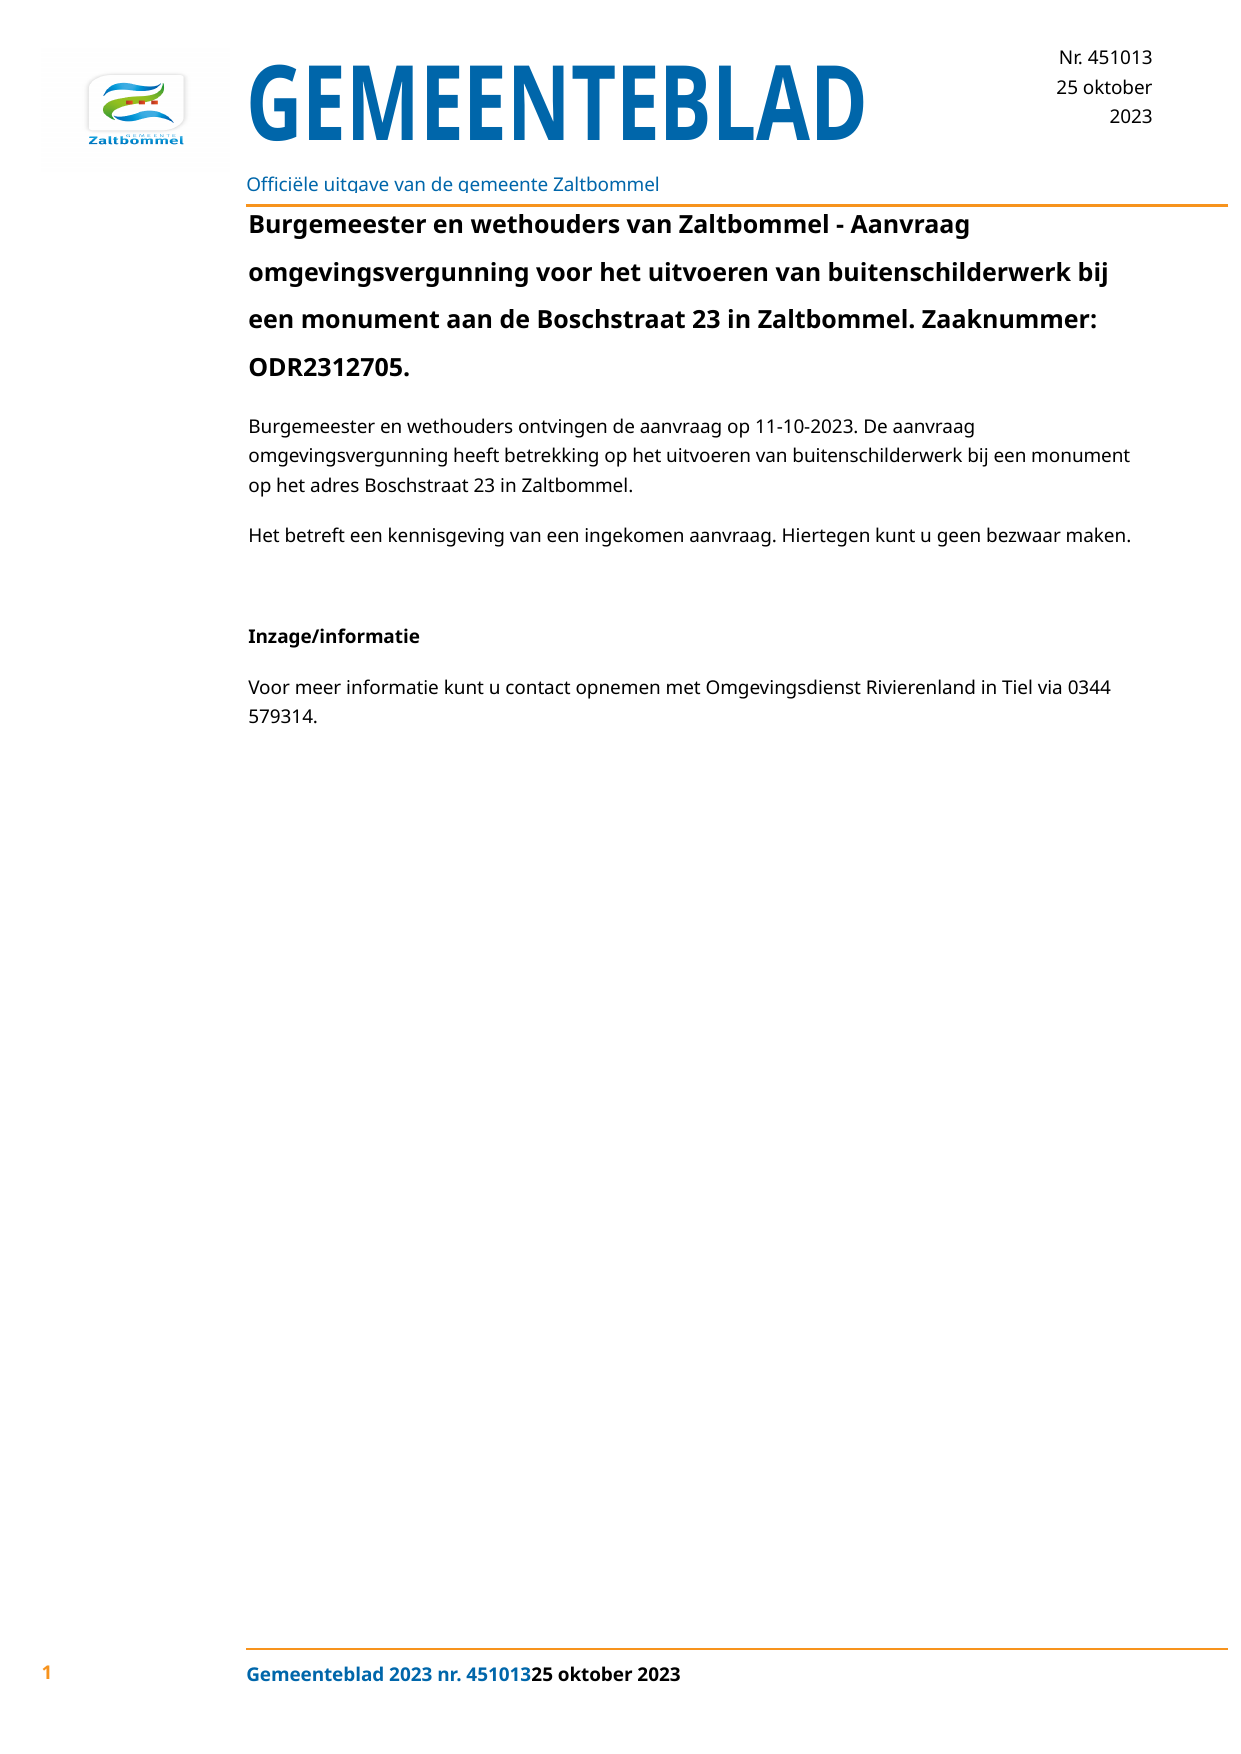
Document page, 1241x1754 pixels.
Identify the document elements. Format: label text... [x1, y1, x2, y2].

text Voor meer informatie kunt u contact opnemen met Omgevingsdienst Rivierenland in Tiel via 0344 579314. [248, 674, 1152, 729]
picture [41, 47, 231, 172]
text Burgemeester en wethouders ontvingen de aanvraag op 11-10-2023. De aanvraag omgevingsvergunning heeft betrekking op het uitvoeren van buitenschilderwerk bij een monument op het adres Boschstraat 23 in Zaltbommel. [248, 413, 1152, 498]
text Inzage/informatie [248, 623, 1152, 649]
text Het betreft een kennisgeving van een ingekomen aanvraag. Hiertegen kunt u geen bezwaar maken. [248, 523, 1152, 548]
text Burgemeester en wethouders van Zaltbommel - Aanvraag omgevingsvergunning voor het uitvoeren van buitenschilderwerk bij een monument aan de Boschstraat 23 in Zaltbommel. Zaaknummer: ODR2312705. [248, 207, 1152, 384]
